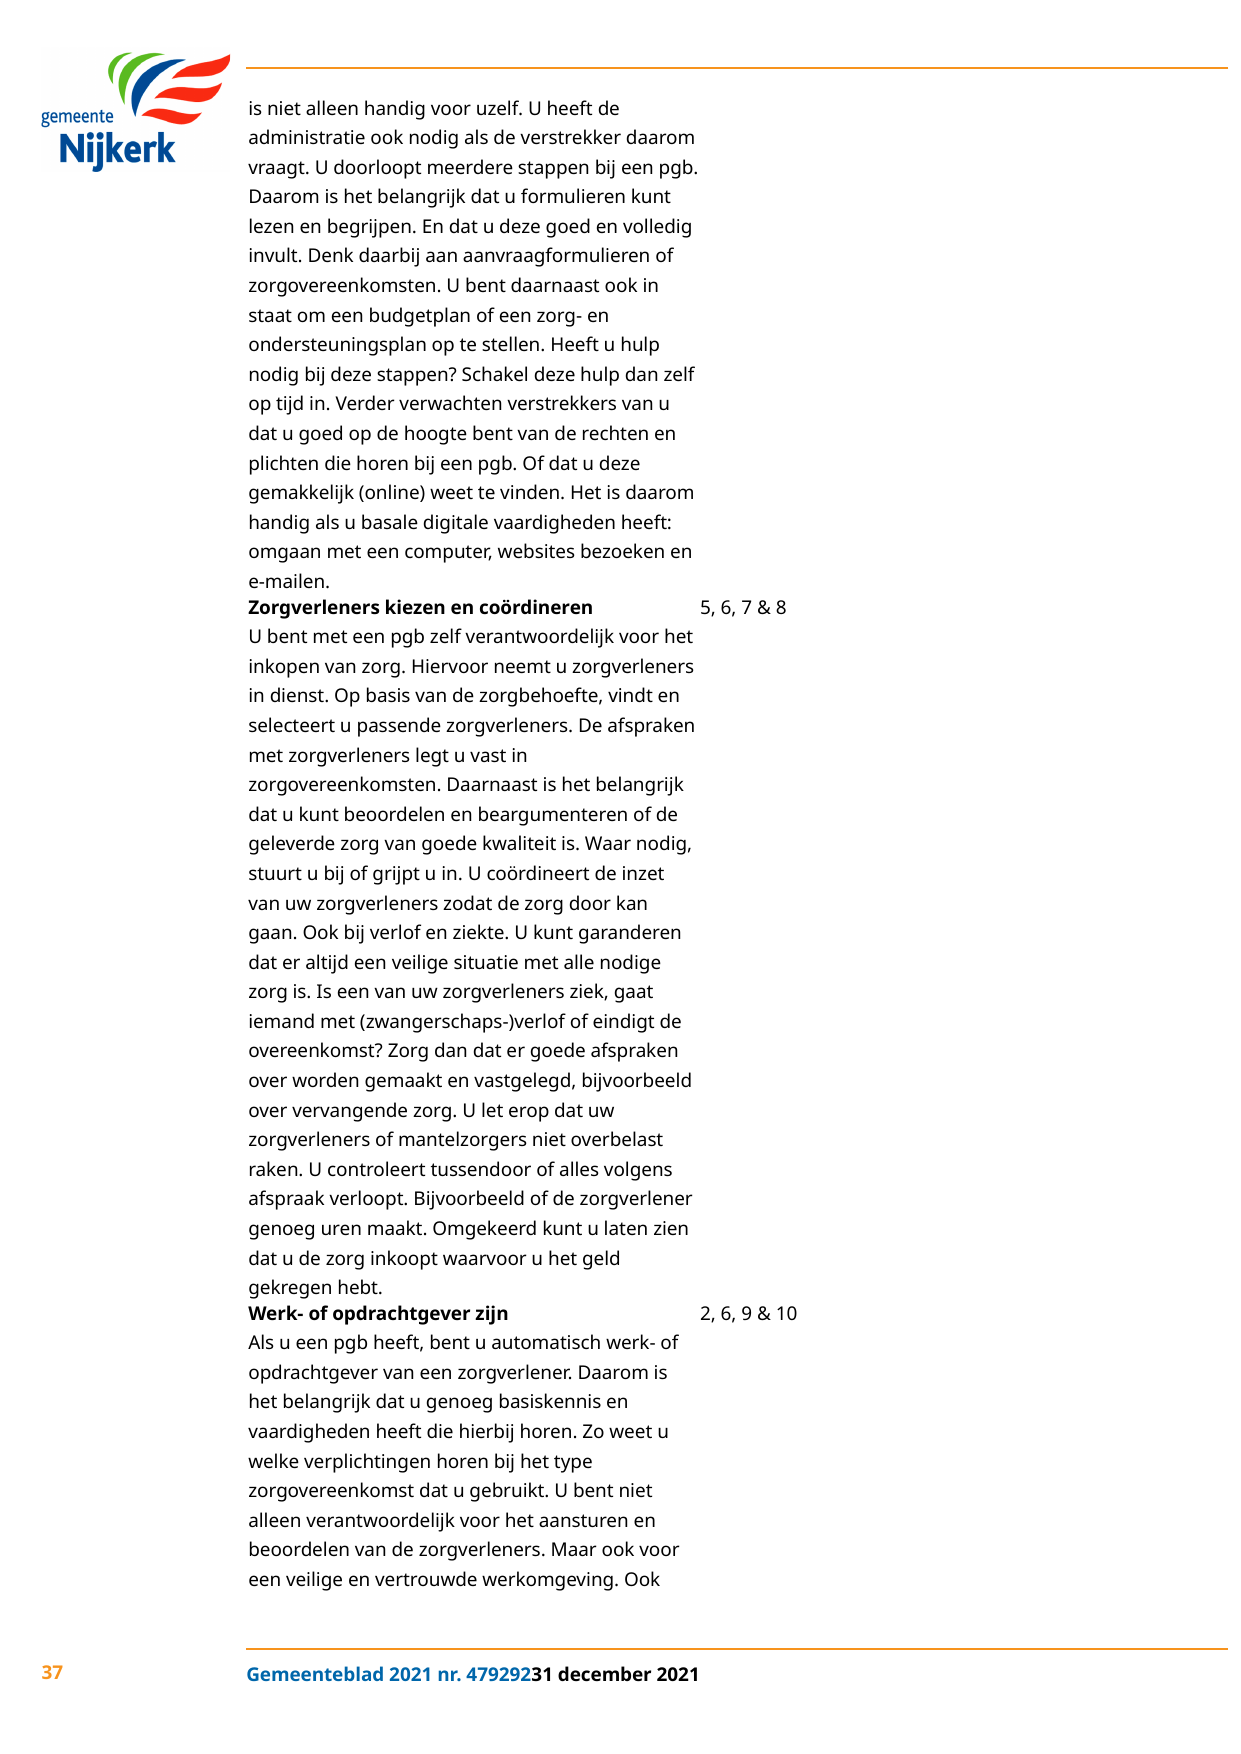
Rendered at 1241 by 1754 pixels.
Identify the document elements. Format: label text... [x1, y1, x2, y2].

table_cell is niet alleen handig voor uzelf. U heeft de administratie ook nodig als de verstrekker daarom vraagt. U doorloopt meerdere stappen bij een pgb. Daarom is het belangrijk dat u formulieren kunt lezen en begrijpen. En dat u deze goed en volledig invult. Denk daarbij aan aanvraagformulieren of zorgovereenkomsten. U bent daarnaast ook in staat om een budgetplan of een zorg- en ondersteuningsplan op te stellen. Heeft u hulp nodig bij deze stappen? Schakel deze hulp dan zelf op tijd in. Verder verwachten verstrekkers van u dat u goed op de hoogte bent van de rechten en plichten die horen bij een pgb. Of dat u deze gemakkelijk (online) weet te vinden. Het is daarom handig als u basale digitale vaardigheden heeft: omgaan met een computer, websites bezoeken en e-mailen. [248, 95, 700, 594]
table_cell 2, 6, 9 & 10 [700, 1300, 1152, 1592]
table_cell Zorgverleners kiezen en coördineren U bent met een pgb zelf verantwoordelijk voor het inkopen van zorg. Hiervoor neemt u zorgverleners in dienst. Op basis van de zorgbehoefte, vindt en selecteert u passende zorgverleners. De afspraken met zorgverleners legt u vast in zorgovereenkomsten. Daarnaast is het belangrijk dat u kunt beoordelen en beargumenteren of de geleverde zorg van goede kwaliteit is. Waar nodig, stuurt u bij of grijpt u in. U coördineert de inzet van uw zorgverleners zodat de zorg door kan gaan. Ook bij verlof en ziekte. U kunt garanderen dat er altijd een veilige situatie met alle nodige zorg is. Is een van uw zorgverleners ziek, gaat iemand met (zwangerschaps-)verlof of eindigt de overeenkomst? Zorg dan dat er goede afspraken over worden gemaakt en vastgelegd, bijvoorbeeld over vervangende zorg. U let erop dat uw zorgverleners of mantelzorgers niet overbelast raken. U controleert tussendoor of alles volgens afspraak verloopt. Bijvoorbeeld of de zorgverlener genoeg uren maakt. Omgekeerd kunt u laten zien dat u de zorg inkoopt waarvoor u het geld gekregen hebt. [248, 594, 700, 1300]
table_cell 5, 6, 7 & 8 [700, 594, 1152, 1300]
picture [41, 47, 231, 172]
table_cell [700, 95, 1152, 594]
table_cell Werk- of opdrachtgever zijn Als u een pgb heeft, bent u automatisch werk- of opdrachtgever van een zorgverlener. Daarom is het belangrijk dat u genoeg basiskennis en vaardigheden heeft die hierbij horen. Zo weet u welke verplichtingen horen bij het type zorgovereenkomst dat u gebruikt. U bent niet alleen verantwoordelijk voor het aansturen en beoordelen van de zorgverleners. Maar ook voor een veilige en vertrouwde werkomgeving. Ook [248, 1300, 700, 1592]
